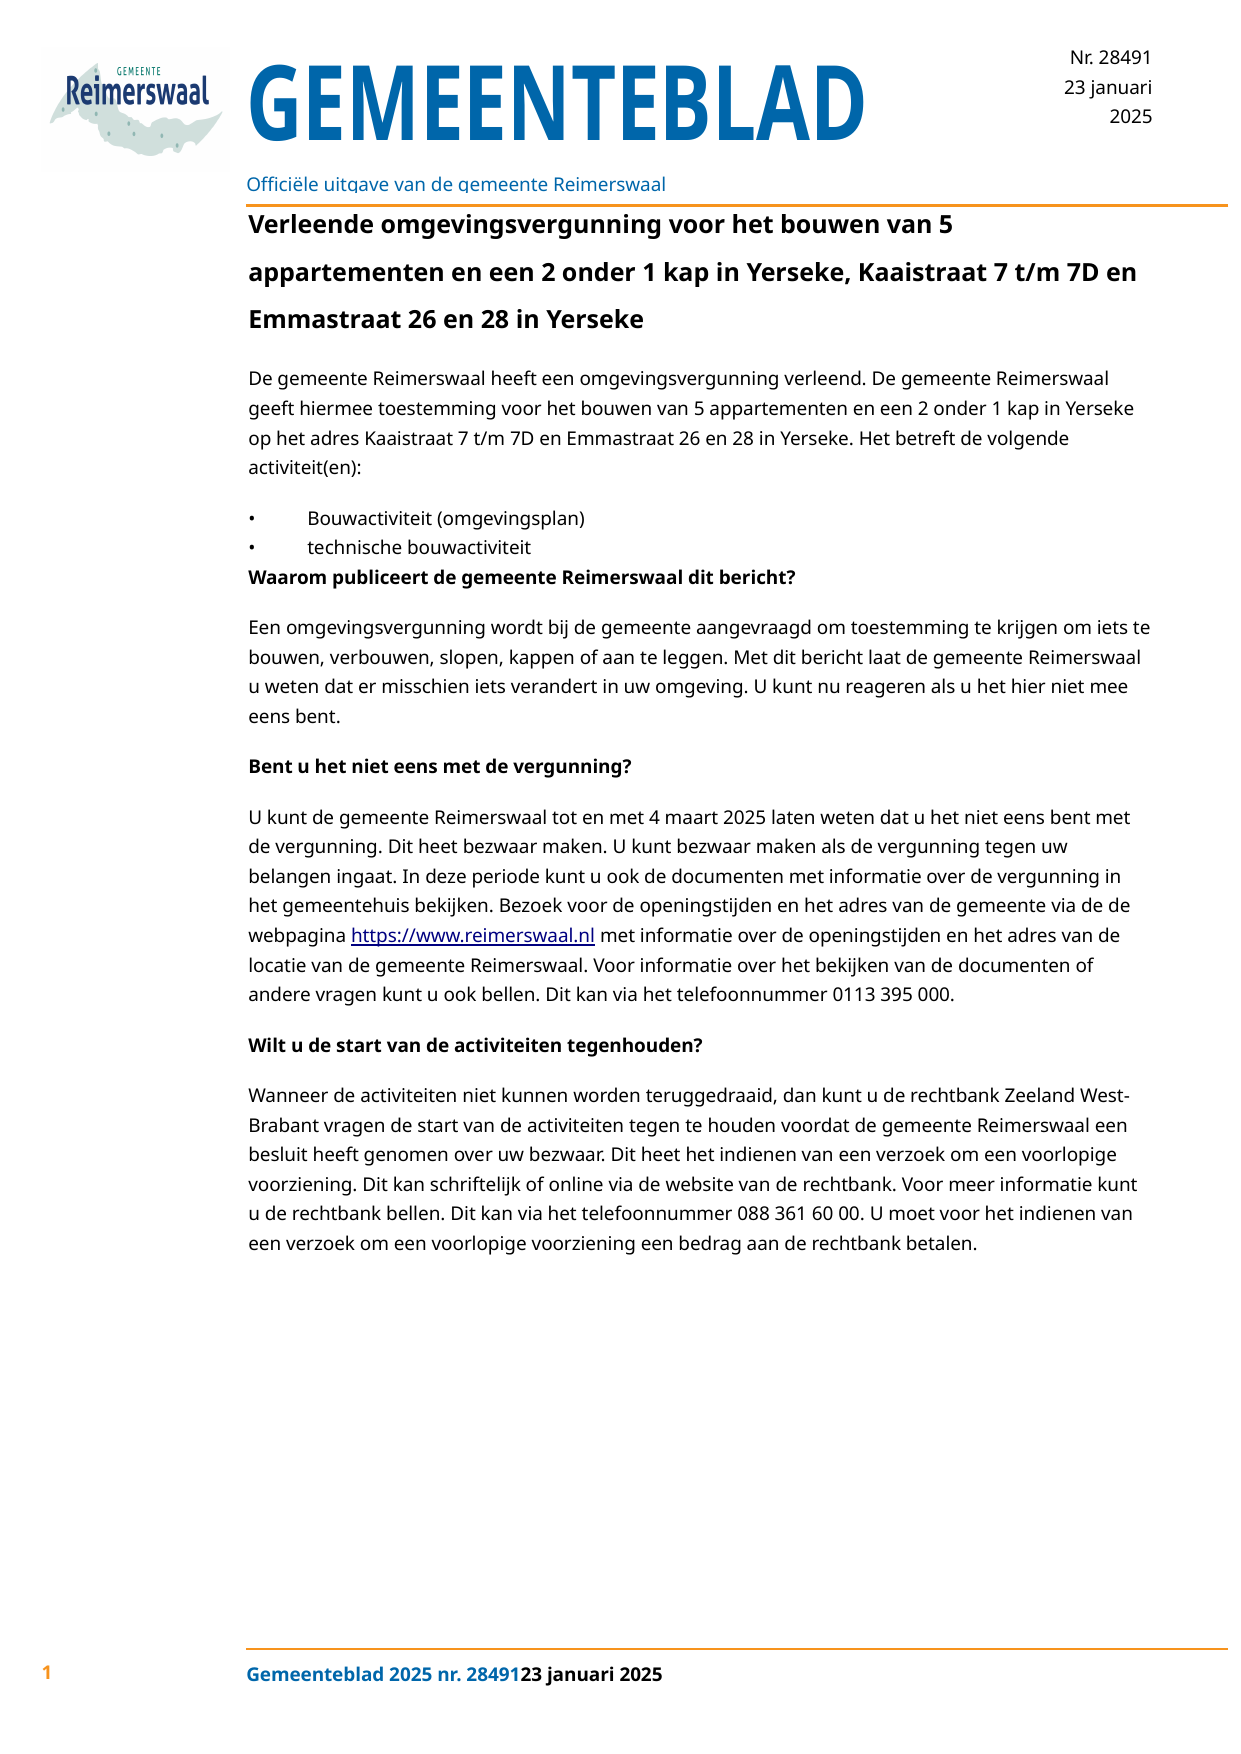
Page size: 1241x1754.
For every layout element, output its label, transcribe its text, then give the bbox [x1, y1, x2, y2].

text Een omgevingsvergunning wordt bij de gemeente aangevraagd om toestemming te krijgen om iets te bouwen, verbouwen, slopen, kappen of aan te leggen. Met dit bericht laat de gemeente Reimerswaal u weten dat er misschien iets verandert in uw omgeving. U kunt nu reageren als u het hier niet mee eens bent. [248, 614, 1152, 729]
text Wanneer de activiteiten niet kunnen worden teruggedraaid, dan kunt u de rechtbank Zeeland West-Brabant vragen de start van de activiteiten tegen te houden voordat de gemeente Reimerswaal een besluit heeft genomen over uw bezwaar. Dit heet het indienen van een verzoek om een voorlopige voorziening. Dit kan schriftelijk of online via de website van de rechtbank. Voor meer informatie kunt u de rechtbank bellen. Dit kan via het telefoonnummer 088 361 60 00. U moet voor het indienen van een verzoek om een voorlopige voorziening een bedrag aan de rechtbank betalen. [248, 1082, 1152, 1256]
text U kunt de gemeente Reimerswaal tot en met 4 maart 2025 laten weten dat u het niet eens bent met de vergunning. Dit heet bezwaar maken. U kunt bezwaar maken als de vergunning tegen uw belangen ingaat. In deze periode kunt u ook de documenten met informatie over de vergunning in het gemeentehuis bekijken. Bezoek voor de openingstijden en het adres van de gemeente via de de webpagina https://www.reimerswaal.nl met informatie over de openingstijden en het adres van de locatie van de gemeente Reimerswaal. Voor informatie over het bekijken van de documenten of andere vragen kunt u ook bellen. Dit kan via het telefoonnummer 0113 395 000. [248, 804, 1152, 1007]
text Waarom publiceert de gemeente Reimerswaal dit bericht? [248, 564, 1152, 589]
text Bent u het niet eens met de vergunning? [248, 753, 1152, 779]
list technische bouwactiviteit [248, 534, 1152, 560]
text Wilt u de start van de activiteiten tegenhouden? [248, 1032, 1152, 1057]
text De gemeente Reimerswaal heeft een omgevingsvergunning verleend. De gemeente Reimerswaal geeft hiermee toestemming voor het bouwen van 5 appartementen en een 2 onder 1 kap in Yerseke op het adres Kaaistraat 7 t/m 7D en Emmastraat 26 en 28 in Yerseke. Het betreft de volgende activiteit(en): [248, 366, 1152, 480]
list Bouwactiviteit (omgevingsplan) [248, 505, 1152, 530]
picture [41, 47, 231, 172]
text Verleende omgevingsvergunning voor het bouwen van 5 appartementen en een 2 onder 1 kap in Yerseke, Kaaistraat 7 t/m 7D en Emmastraat 26 en 28 in Yerseke [248, 207, 1152, 336]
